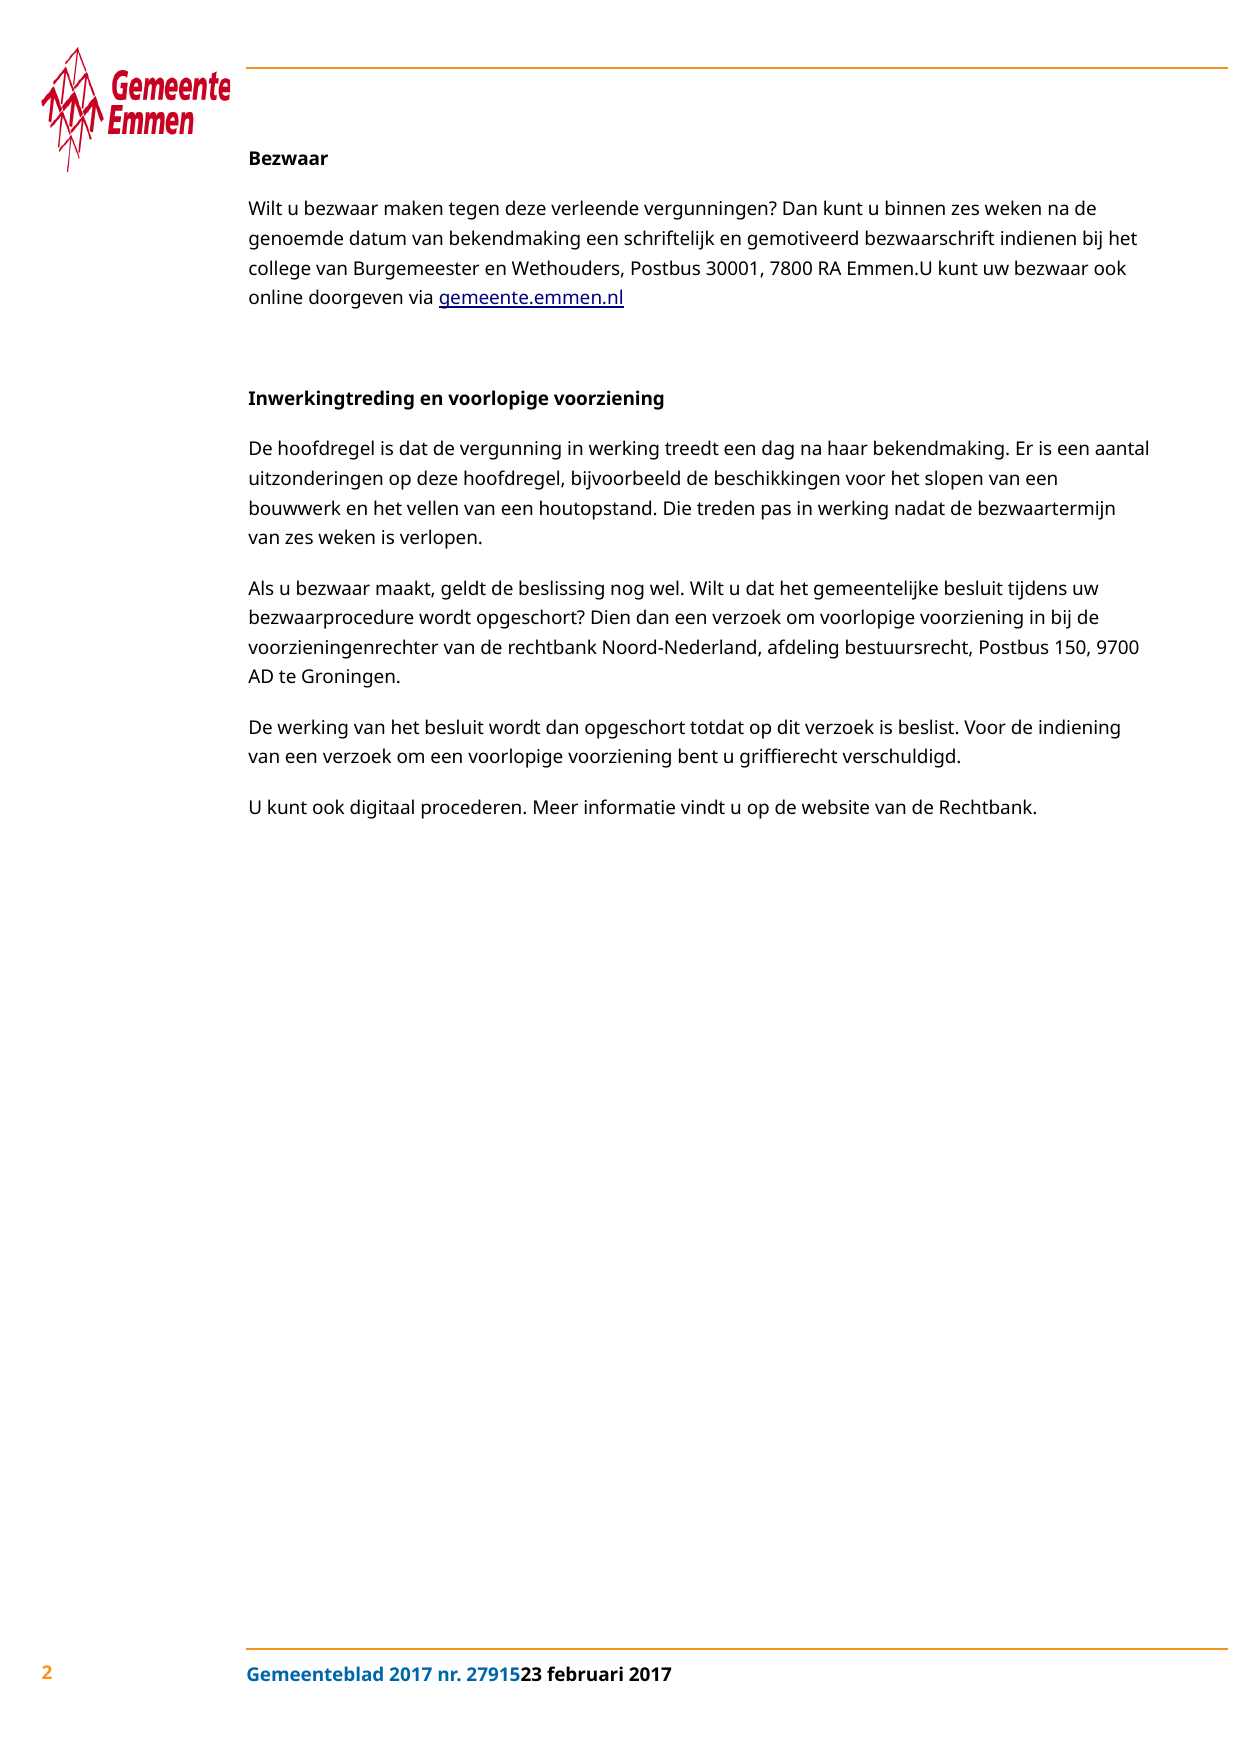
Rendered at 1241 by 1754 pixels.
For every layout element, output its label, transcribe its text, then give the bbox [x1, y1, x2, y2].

text Bezwaar [248, 145, 1152, 171]
text Wilt u bezwaar maken tegen deze verleende vergunningen? Dan kunt u binnen zes weken na de genoemde datum van bekendmaking een schriftelijk en gemotiveerd bezwaarschrift indienen bij het college van Burgemeester en Wethouders, Postbus 30001, 7800 RA Emmen.U kunt uw bezwaar ook online doorgeven via gemeente.emmen.nl [248, 196, 1152, 310]
text Inwerkingtreding en voorlopige voorziening [248, 385, 1152, 411]
text De werking van het besluit wordt dan opgeschort totdat op dit verzoek is beslist. Voor de indiening van een verzoek om een voorlopige voorziening bent u griffierecht verschuldigd. [248, 714, 1152, 769]
text De hoofdregel is dat de vergunning in werking treedt een dag na haar bekendmaking. Er is een aantal uitzonderingen op deze hoofdregel, bijvoorbeeld de beschikkingen voor het slopen van een bouwwerk en het vellen van een houtopstand. Die treden pas in werking nadat de bezwaartermijn van zes weken is verlopen. [248, 436, 1152, 550]
text U kunt ook digitaal procederen. Meer informatie vindt u op de website van de Rechtbank. [248, 794, 1152, 820]
picture [41, 47, 231, 172]
text Als u bezwaar maakt, geldt de beslissing nog wel. Wilt u dat het gemeentelijke besluit tijdens uw bezwaarprocedure wordt opgeschort? Dien dan een verzoek om voorlopige voorziening in bij de voorzieningenrechter van de rechtbank Noord-Nederland, afdeling bestuursrecht, Postbus 150, 9700 AD te Groningen. [248, 575, 1152, 689]
